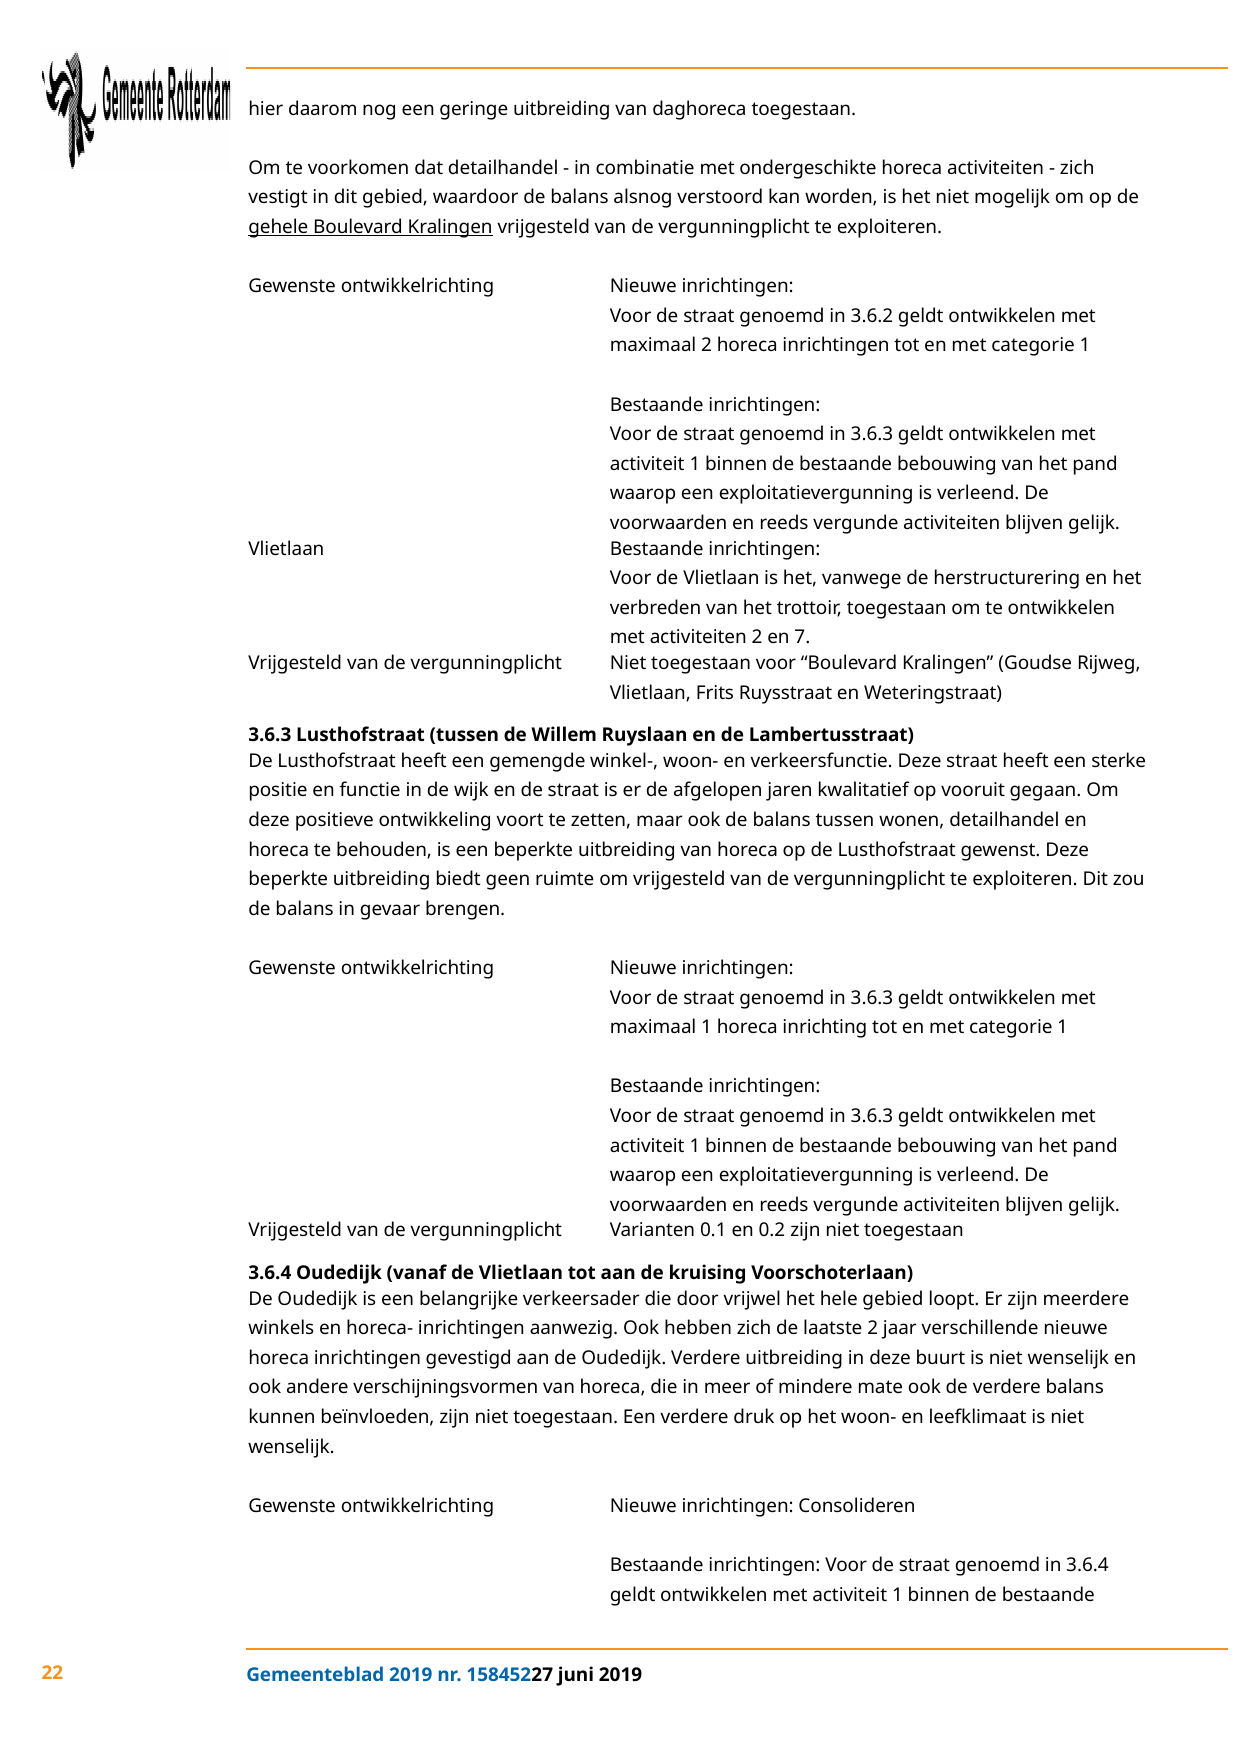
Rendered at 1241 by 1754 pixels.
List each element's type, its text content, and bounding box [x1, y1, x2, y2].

text 3.6.4 Oudedijk (vanaf de Vlietlaan tot aan de kruising Voorschoterlaan) [248, 1259, 1152, 1285]
table_header Nieuwe inrichtingen: Voor de straat genoemd in 3.6.3 geldt ontwikkelen met maximaal 1 horeca inrichting tot en met categorie 1 Bestaande inrichtingen: Voor de straat genoemd in 3.6.3 geldt ontwikkelen met activiteit 1 binnen de bestaande bebouwing van het pand waarop een exploitatievergunning is verleend. De voorwaarden en reeds vergunde activiteiten blijven gelijk. [610, 954, 1152, 1217]
picture [41, 47, 231, 172]
table_cell Bestaande inrichtingen: Voor de Vlietlaan is het, vanwege de herstructurering en het verbreden van het trottoir, toegestaan om te ontwikkelen met activiteiten 2 en 7. [610, 535, 1152, 649]
text Om te voorkomen dat detailhandel - in combinatie met ondergeschikte horeca activiteiten - zich vestigt in dit gebied, waardoor de balans alsnog verstoord kan worden, is het niet mogelijk om op de gehele Boulevard Kralingen vrijgesteld van de vergunningplicht te exploiteren. [248, 154, 1152, 239]
text hier daarom nog een geringe uitbreiding van daghoreca toegestaan. [248, 95, 1152, 121]
table_header Gewenste ontwikkelrichting [248, 954, 609, 1217]
table_cell Niet toegestaan voor “Boulevard Kralingen” (Goudse Rijweg, Vlietlaan, Frits Ruysstraat en Weteringstraat) [610, 649, 1152, 704]
table_header Nieuwe inrichtingen: Consolideren Bestaande inrichtingen: Voor de straat genoemd in 3.6.4 geldt ontwikkelen met activiteit 1 binnen de bestaande [610, 1492, 1152, 1607]
table_cell Vrijgesteld van de vergunningplicht [248, 649, 609, 704]
text 3.6.3 Lusthofstraat (tussen de Willem Ruyslaan en de Lambertusstraat) [248, 721, 1152, 747]
table_header Gewenste ontwikkelrichting [248, 1492, 609, 1607]
table_cell Vrijgesteld van de vergunningplicht [248, 1217, 609, 1242]
table_header Gewenste ontwikkelrichting [248, 273, 609, 535]
table_cell Vlietlaan [248, 535, 609, 649]
text De Oudedijk is een belangrijke verkeersader die door vrijwel het hele gebied loopt. Er zijn meerdere winkels en horeca- inrichtingen aanwezig. Ook hebben zich de laatste 2 jaar verschillende nieuwe horeca inrichtingen gevestigd aan de Oudedijk. Verdere uitbreiding in deze buurt is niet wenselijk en ook andere verschijningsvormen van horeca, die in meer of mindere mate ook de verdere balans kunnen beïnvloeden, zijn niet toegestaan. Een verdere druk op het woon- en leefklimaat is niet wenselijk. [248, 1285, 1152, 1458]
table_cell Varianten 0.1 en 0.2 zijn niet toegestaan [610, 1217, 1152, 1242]
table_header Nieuwe inrichtingen: Voor de straat genoemd in 3.6.2 geldt ontwikkelen met maximaal 2 horeca inrichtingen tot en met categorie 1 Bestaande inrichtingen: Voor de straat genoemd in 3.6.3 geldt ontwikkelen met activiteit 1 binnen de bestaande bebouwing van het pand waarop een exploitatievergunning is verleend. De voorwaarden en reeds vergunde activiteiten blijven gelijk. [610, 273, 1152, 535]
text De Lusthofstraat heeft een gemengde winkel-, woon- en verkeersfunctie. Deze straat heeft een sterke positie en functie in de wijk en de straat is er de afgelopen jaren kwalitatief op vooruit gegaan. Om deze positieve ontwikkeling voort te zetten, maar ook de balans tussen wonen, detailhandel en horeca te behouden, is een beperkte uitbreiding van horeca op de Lusthofstraat gewenst. Deze beperkte uitbreiding biedt geen ruimte om vrijgesteld van de vergunningplicht te exploiteren. Dit zou de balans in gevaar brengen. [248, 747, 1152, 921]
